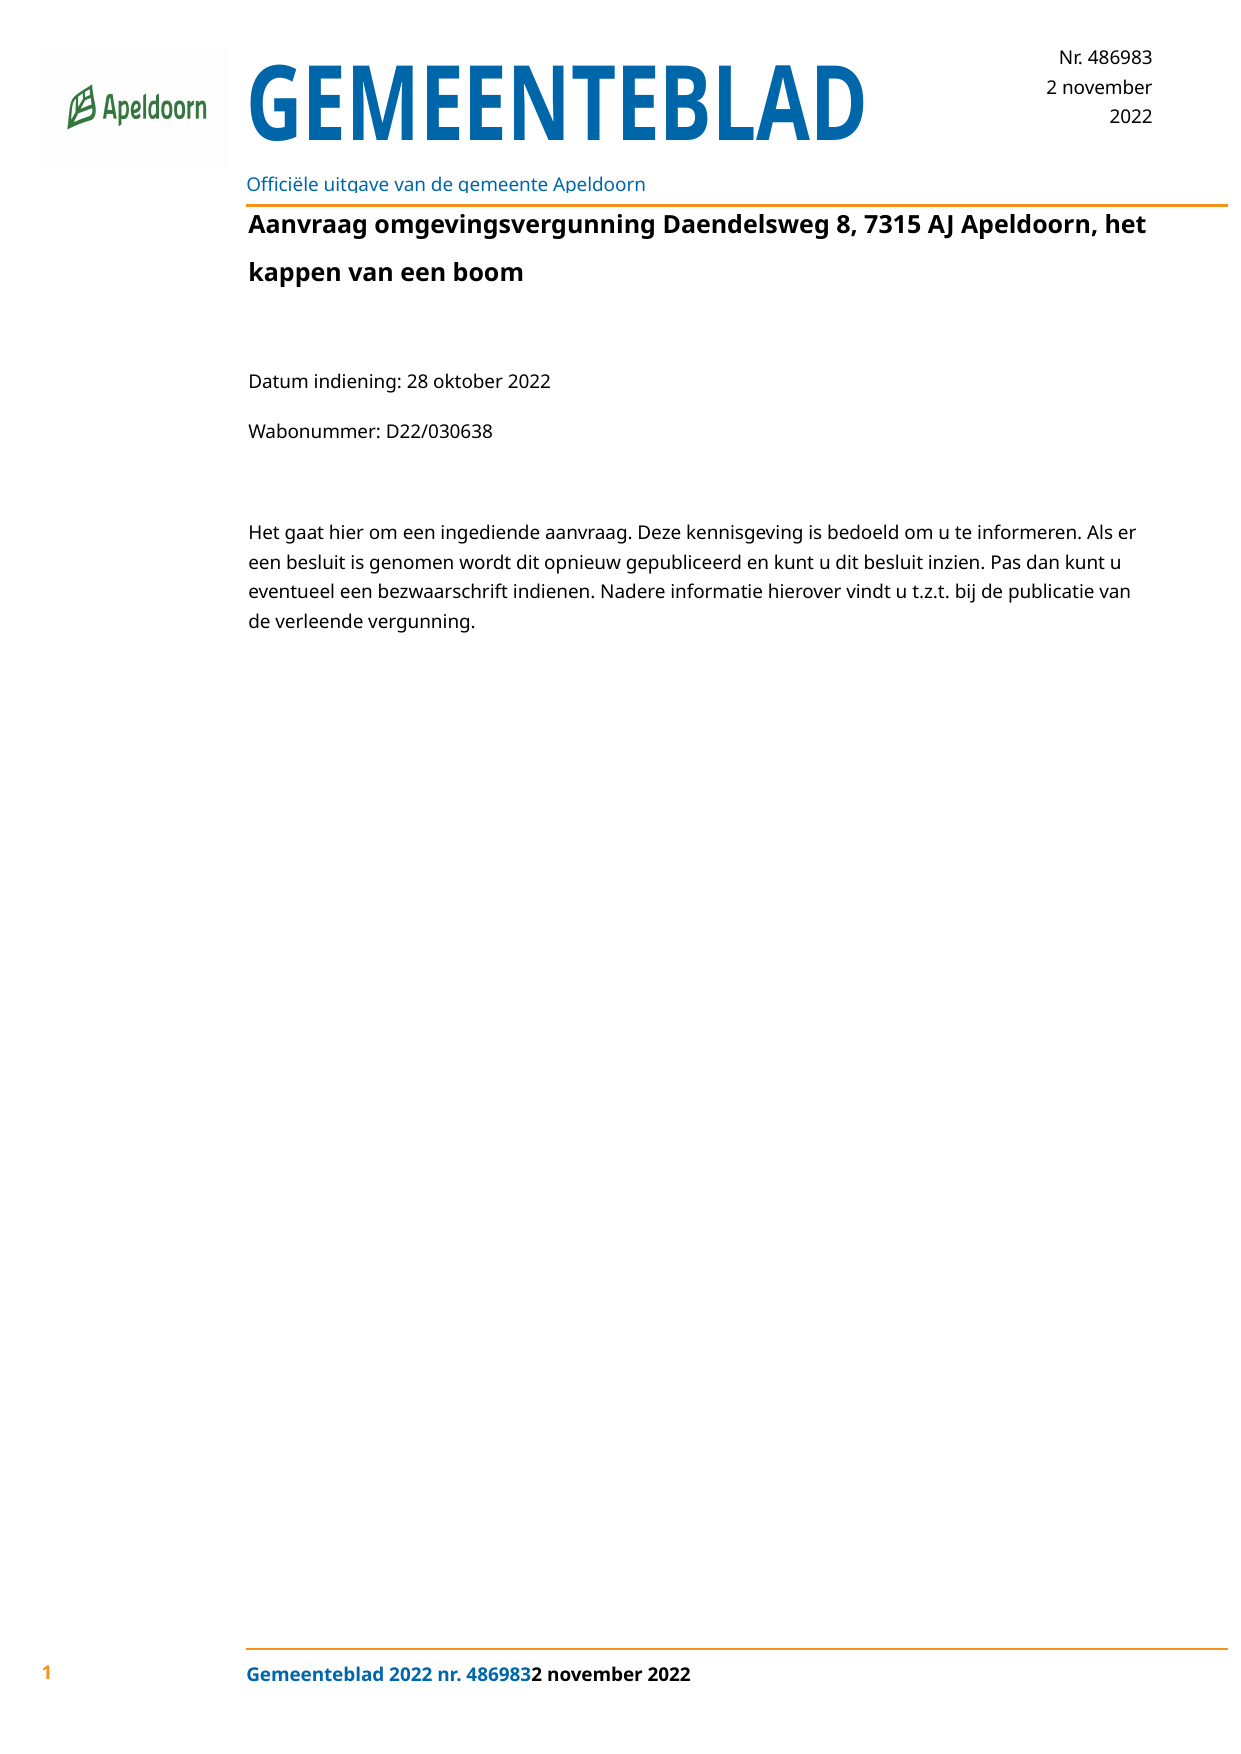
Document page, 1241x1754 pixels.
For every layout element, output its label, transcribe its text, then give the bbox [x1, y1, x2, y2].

text Aanvraag omgevingsvergunning Daendelsweg 8, 7315 AJ Apeldoorn, het kappen van een boom [248, 207, 1152, 288]
text Datum indiening: 28 oktober 2022 [248, 368, 1152, 394]
text Wabonummer: D22/030638 [248, 419, 1152, 444]
picture [41, 47, 231, 172]
text Het gaat hier om een ingediende aanvraag. Deze kennisgeving is bedoeld om u te informeren. Als er een besluit is genomen wordt dit opnieuw gepubliceerd en kunt u dit besluit inzien. Pas dan kunt u eventueel een bezwaarschrift indienen. Nadere informatie hierover vindt u t.z.t. bij de publicatie van de verleende vergunning. [248, 519, 1152, 634]
